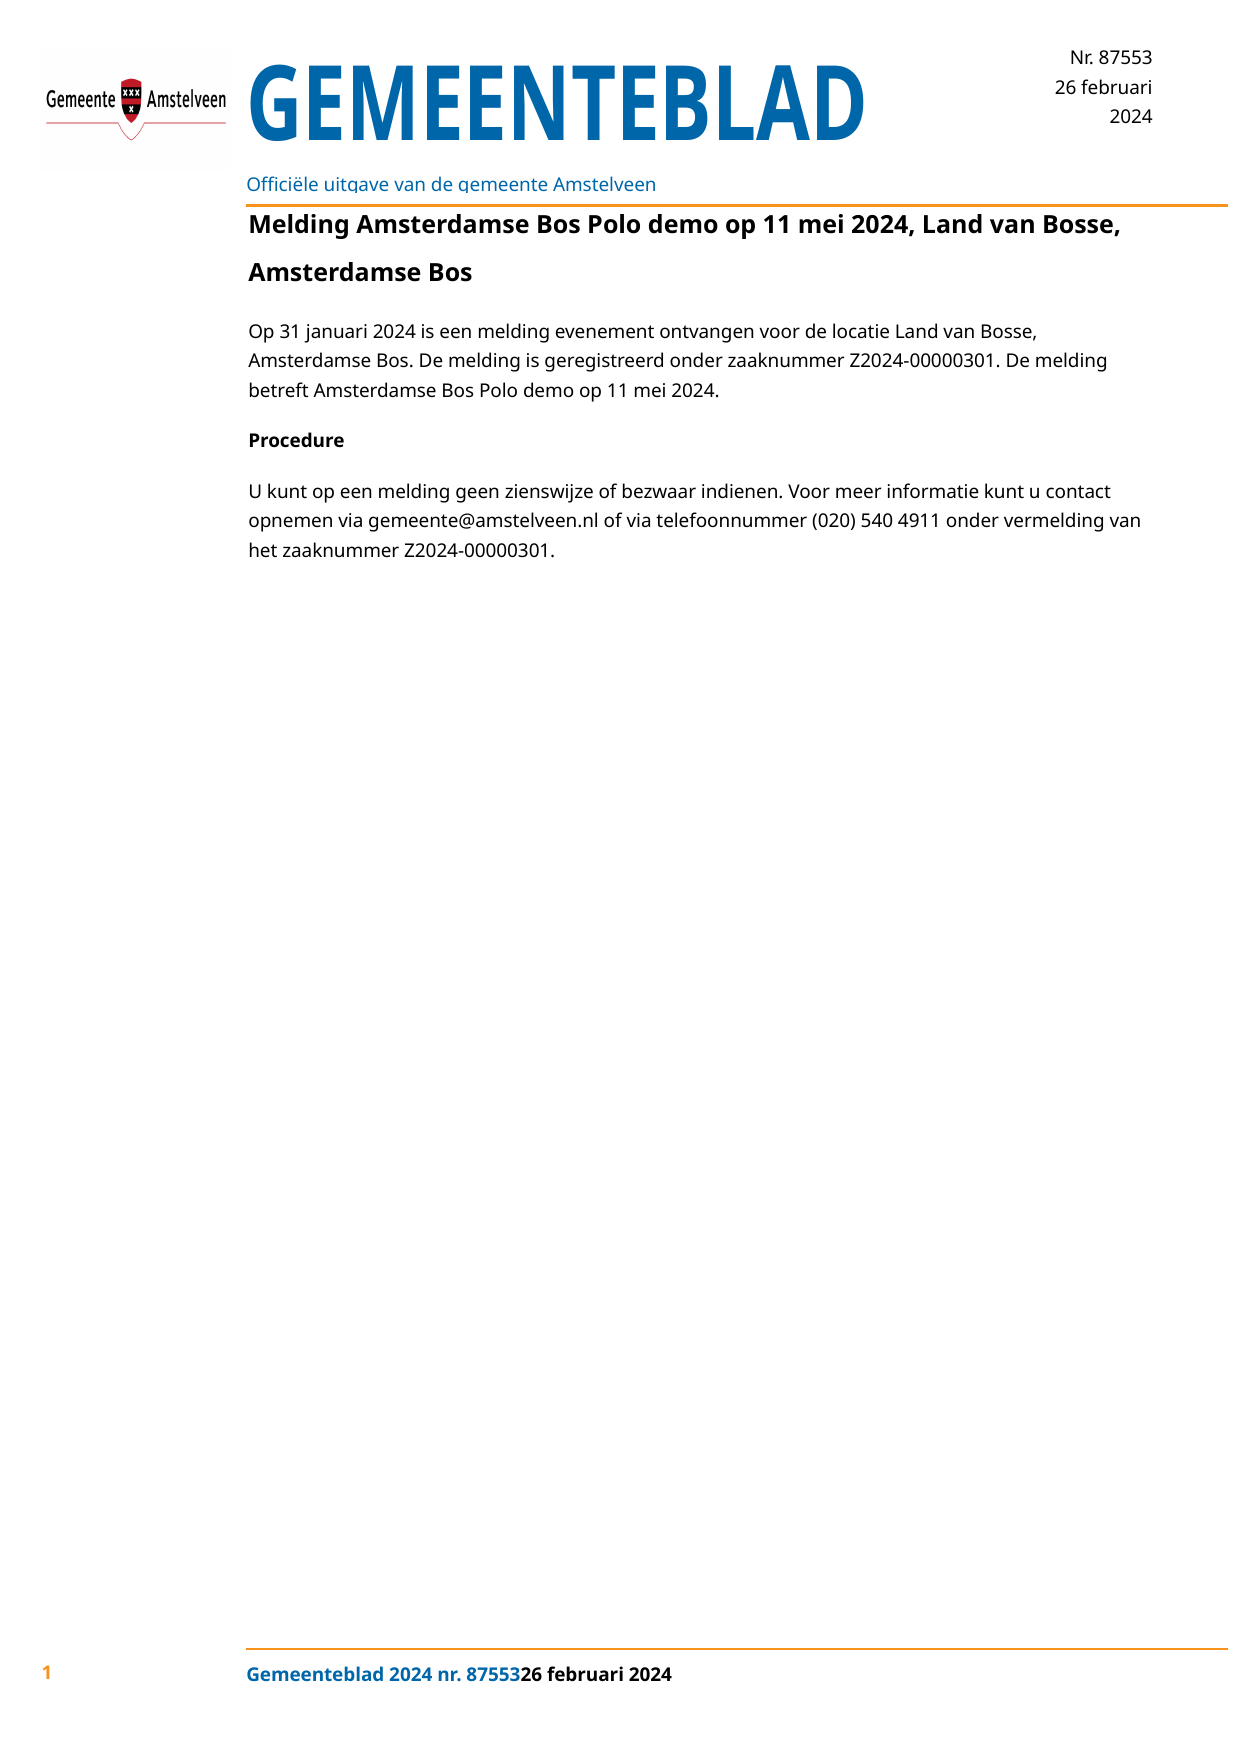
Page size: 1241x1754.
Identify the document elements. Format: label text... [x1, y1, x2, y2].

text Procedure [248, 427, 1152, 453]
picture [41, 47, 231, 172]
text U kunt op een melding geen zienswijze of bezwaar indienen. Voor meer informatie kunt u contact opnemen via gemeente@amstelveen.nl of via telefoonnummer (020) 540 4911 onder vermelding van het zaaknummer Z2024-00000301. [248, 478, 1152, 563]
text Op 31 januari 2024 is een melding evenement ontvangen voor de locatie Land van Bosse, Amsterdamse Bos. De melding is geregistreerd onder zaaknummer Z2024-00000301. De melding betreft Amsterdamse Bos Polo demo op 11 mei 2024. [248, 318, 1152, 403]
text Melding Amsterdamse Bos Polo demo op 11 mei 2024, Land van Bosse, Amsterdamse Bos [248, 207, 1152, 288]
